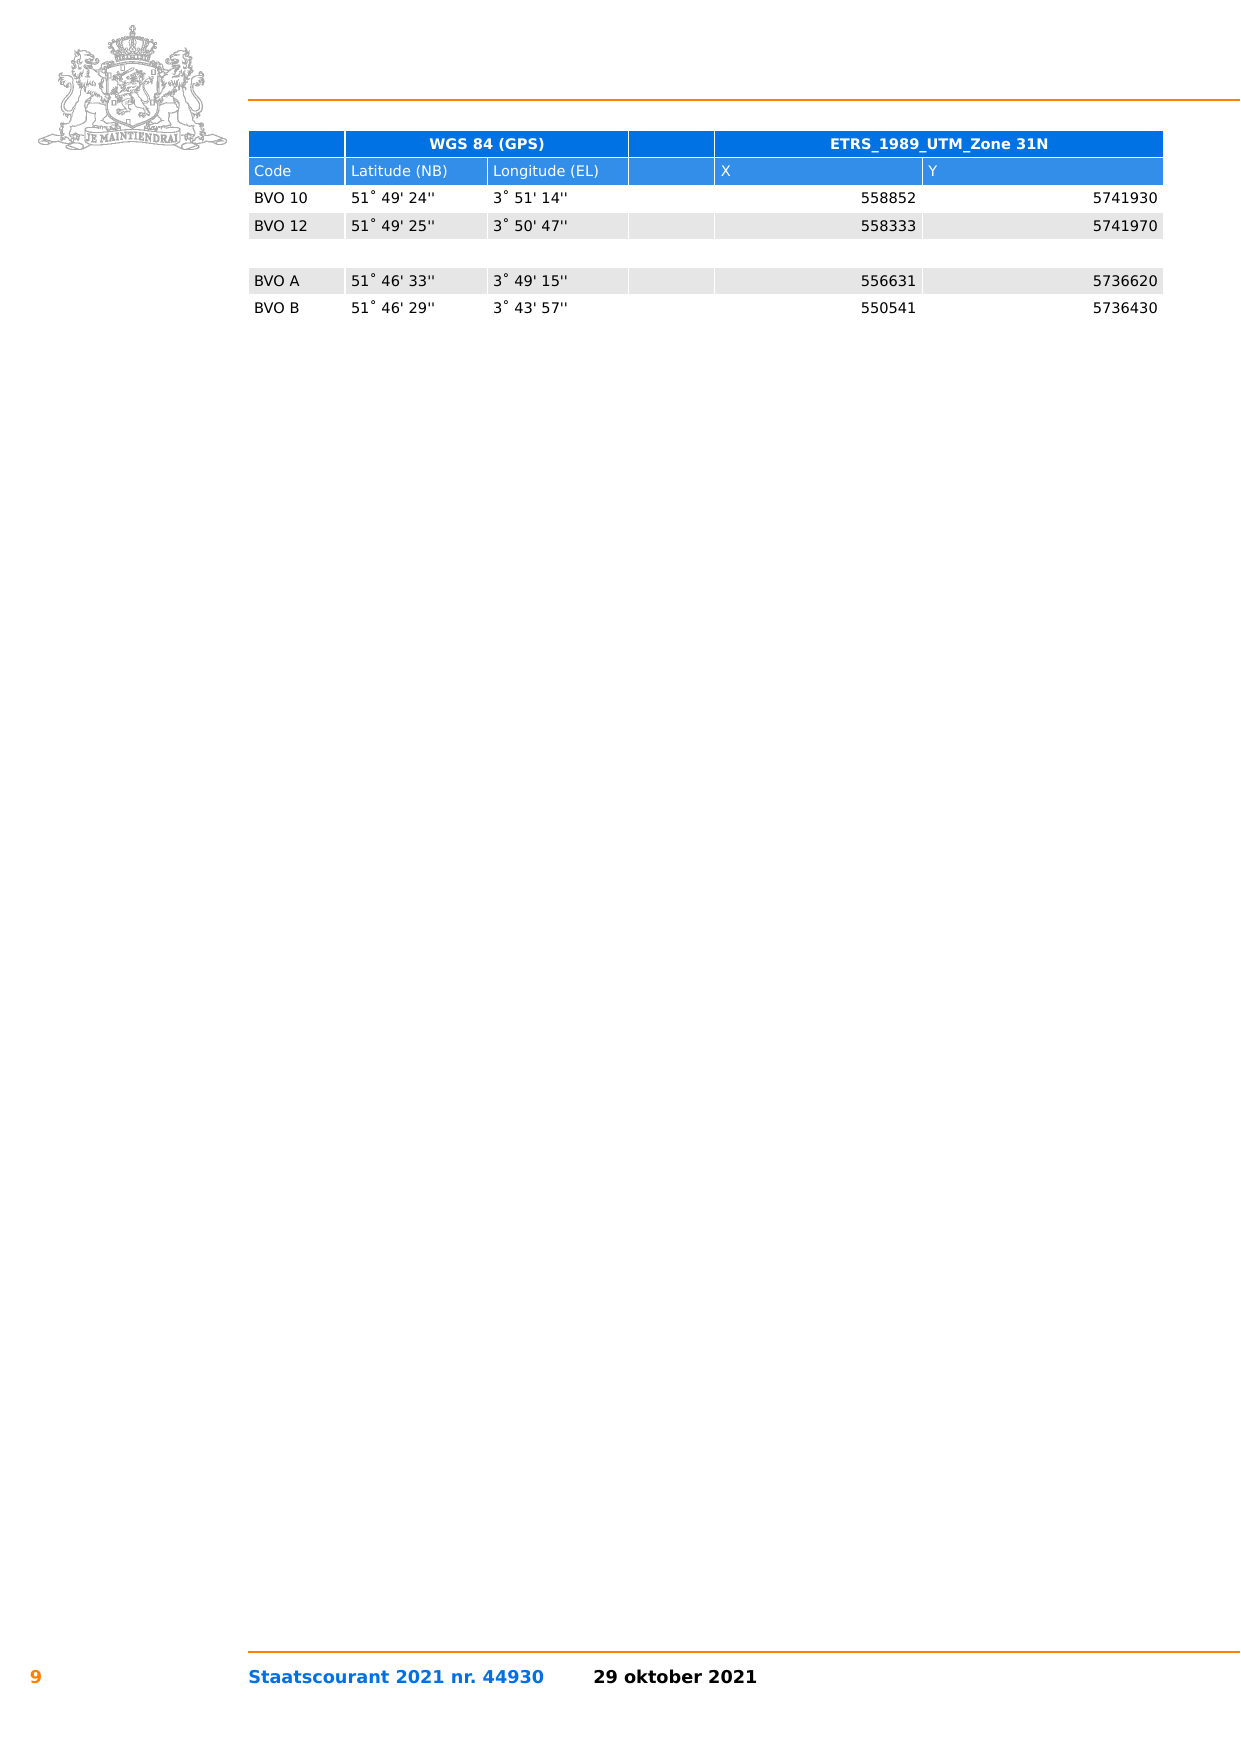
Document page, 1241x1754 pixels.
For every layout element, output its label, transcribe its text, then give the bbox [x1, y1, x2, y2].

table_cell [629, 295, 714, 322]
table_header WGS 84 (GPS) [346, 131, 628, 157]
table_header ETRS_1989_UTM_Zone 31N [715, 131, 1163, 157]
table_cell [629, 241, 714, 267]
table_cell [629, 158, 714, 185]
table_cell 51˚ 46' 33'' [346, 268, 487, 294]
table_header [629, 131, 714, 157]
table_cell Latitude (NB) [346, 158, 487, 185]
table_cell 5741930 [923, 186, 1163, 212]
table_cell [923, 241, 1163, 267]
picture [38, 25, 227, 150]
table_cell BVO A [249, 268, 344, 294]
table_cell 558852 [715, 186, 922, 212]
table_cell 5736430 [923, 295, 1163, 322]
table_cell [715, 241, 922, 267]
table_cell 3˚ 50' 47'' [488, 213, 628, 239]
table_cell 556631 [715, 268, 922, 294]
table_cell 5741970 [923, 213, 1163, 239]
table_cell 51˚ 46' 29'' [346, 295, 487, 322]
table_cell 558333 [715, 213, 922, 239]
table_cell Code [249, 158, 344, 185]
table_cell 51˚ 49' 24'' [346, 186, 487, 212]
table_cell X [715, 158, 922, 185]
table_cell [629, 213, 714, 239]
table_cell [629, 186, 714, 212]
table_cell [488, 241, 628, 267]
table_header [249, 131, 344, 157]
table_cell Y [923, 158, 1163, 185]
table_cell [629, 268, 714, 294]
table_cell 550541 [715, 295, 922, 322]
table_cell 3˚ 51' 14'' [488, 186, 628, 212]
table_cell 5736620 [923, 268, 1163, 294]
table_cell BVO 12 [249, 213, 344, 239]
table_cell [249, 241, 344, 267]
table_cell 51˚ 49' 25'' [346, 213, 487, 239]
table_cell BVO 10 [249, 186, 344, 212]
table_cell 3˚ 49' 15'' [488, 268, 628, 294]
table_cell BVO B [249, 295, 344, 322]
table_cell Longitude (EL) [488, 158, 628, 185]
table_cell [346, 241, 487, 267]
table_cell 3˚ 43' 57'' [488, 295, 628, 322]
